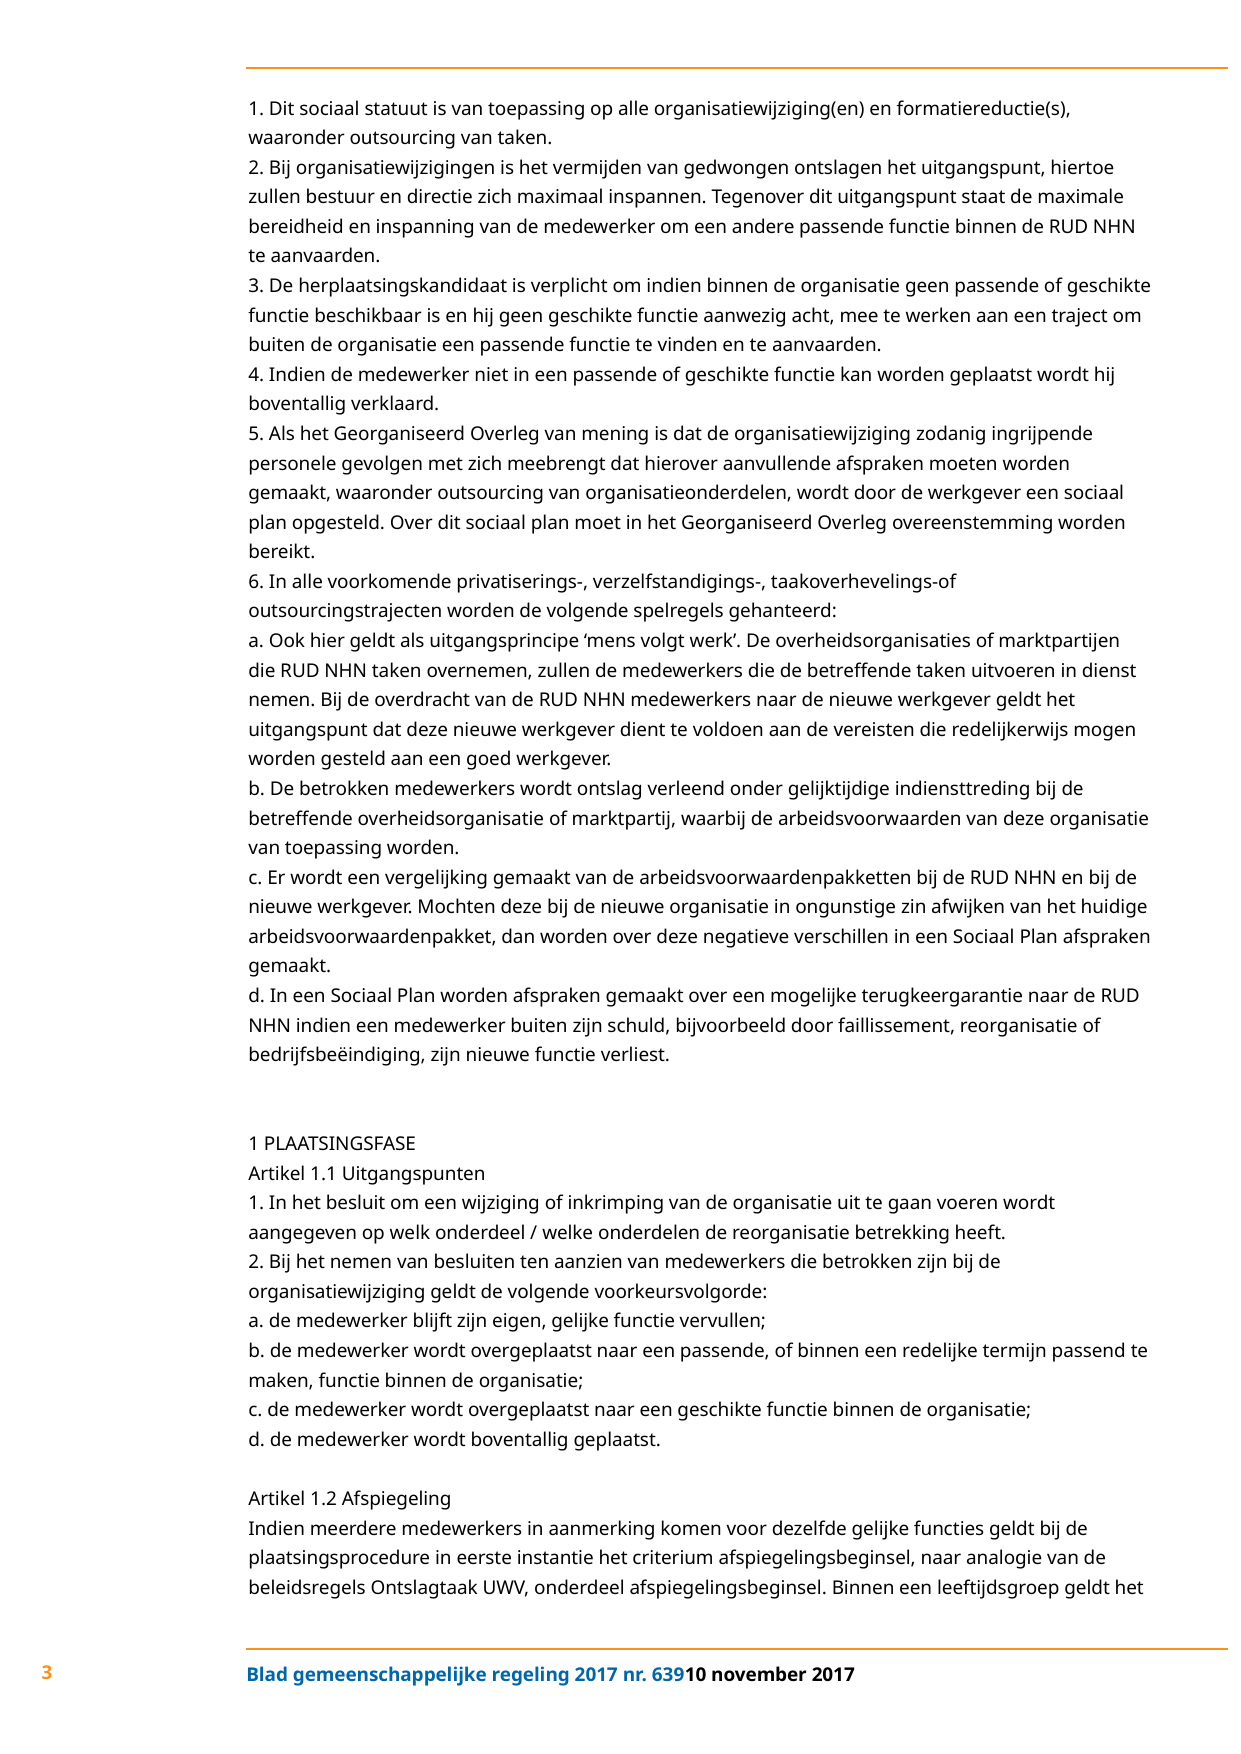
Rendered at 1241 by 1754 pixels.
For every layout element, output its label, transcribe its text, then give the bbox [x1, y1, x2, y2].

text Artikel 1.2 Afspiegeling [248, 1485, 1152, 1511]
text a. Ook hier geldt als uitgangsprincipe ‘mens volgt werk’. De overheidsorganisaties of marktpartijen die RUD NHN taken overnemen, zullen de medewerkers die de betreffende taken uitvoeren in dienst nemen. Bij de overdracht van de RUD NHN medewerkers naar de nieuwe werkgever geldt het uitgangspunt dat deze nieuwe werkgever dient te voldoen aan de vereisten die redelijkerwijs mogen worden gesteld aan een goed werkgever. [248, 627, 1152, 771]
text c. de medewerker wordt overgeplaatst naar een geschikte functie binnen de organisatie; [248, 1396, 1152, 1422]
text 2. Bij organisatiewijzigingen is het vermijden van gedwongen ontslagen het uitgangspunt, hiertoe zullen bestuur en directie zich maximaal inspannen. Tegenover dit uitgangspunt staat de maximale bereidheid en inspanning van de medewerker om een andere passende functie binnen de RUD NHN te aanvaarden. [248, 154, 1152, 268]
text 1. Dit sociaal statuut is van toepassing op alle organisatiewijziging(en) en formatiereductie(s), waaronder outsourcing van taken. [248, 95, 1152, 150]
text d. In een Sociaal Plan worden afspraken gemaakt over een mogelijke terugkeergarantie naar de RUD NHN indien een medewerker buiten zijn schuld, bijvoorbeeld door faillissement, reorganisatie of bedrijfsbeëindiging, zijn nieuwe functie verliest. [248, 982, 1152, 1067]
text 3. De herplaatsingskandidaat is verplicht om indien binnen de organisatie geen passende of geschikte functie beschikbaar is en hij geen geschikte functie aanwezig acht, mee te werken aan een traject om buiten de organisatie een passende functie te vinden en te aanvaarden. [248, 272, 1152, 357]
text 5. Als het Georganiseerd Overleg van mening is dat de organisatiewijziging zodanig ingrijpende personele gevolgen met zich meebrengt dat hierover aanvullende afspraken moeten worden gemaakt, waaronder outsourcing van organisatieonderdelen, wordt door de werkgever een sociaal plan opgesteld. Over dit sociaal plan moet in het Georganiseerd Overleg overeenstemming worden bereikt. [248, 420, 1152, 564]
text a. de medewerker blijft zijn eigen, gelijke functie vervullen; [248, 1308, 1152, 1333]
text d. de medewerker wordt boventallig geplaatst. [248, 1426, 1152, 1452]
picture [41, 47, 231, 172]
text Indien meerdere medewerkers in aanmerking komen voor dezelfde gelijke functies geldt bij de plaatsingsprocedure in eerste instantie het criterium afspiegelingsbeginsel, naar analogie van de beleidsregels Ontslagtaak UWV, onderdeel afspiegelingsbeginsel. Binnen een leeftijdsgroep geldt het [248, 1515, 1152, 1600]
text b. de medewerker wordt overgeplaatst naar een passende, of binnen een redelijke termijn passend te maken, functie binnen de organisatie; [248, 1337, 1152, 1393]
text 1 PLAATSINGSFASE [248, 1130, 1152, 1156]
text 1. In het besluit om een wijziging of inkrimping van de organisatie uit te gaan voeren wordt aangegeven op welk onderdeel / welke onderdelen de reorganisatie betrekking heeft. [248, 1189, 1152, 1245]
text 6. In alle voorkomende privatiserings-, verzelfstandigings-, taakoverhevelings-of outsourcingstrajecten worden de volgende spelregels gehanteerd: [248, 568, 1152, 623]
text c. Er wordt een vergelijking gemaakt van de arbeidsvoorwaardenpakketten bij de RUD NHN en bij de nieuwe werkgever. Mochten deze bij de nieuwe organisatie in ongunstige zin afwijken van het huidige arbeidsvoorwaardenpakket, dan worden over deze negatieve verschillen in een Sociaal Plan afspraken gemaakt. [248, 864, 1152, 978]
text Artikel 1.1 Uitgangspunten [248, 1160, 1152, 1186]
text 2. Bij het nemen van besluiten ten aanzien van medewerkers die betrokken zijn bij de organisatiewijziging geldt de volgende voorkeursvolgorde: [248, 1248, 1152, 1304]
text b. De betrokken medewerkers wordt ontslag verleend onder gelijktijdige indiensttreding bij de betreffende overheidsorganisatie of marktpartij, waarbij de arbeidsvoorwaarden van deze organisatie van toepassing worden. [248, 775, 1152, 860]
text 4. Indien de medewerker niet in een passende of geschikte functie kan worden geplaatst wordt hij boventallig verklaard. [248, 361, 1152, 416]
